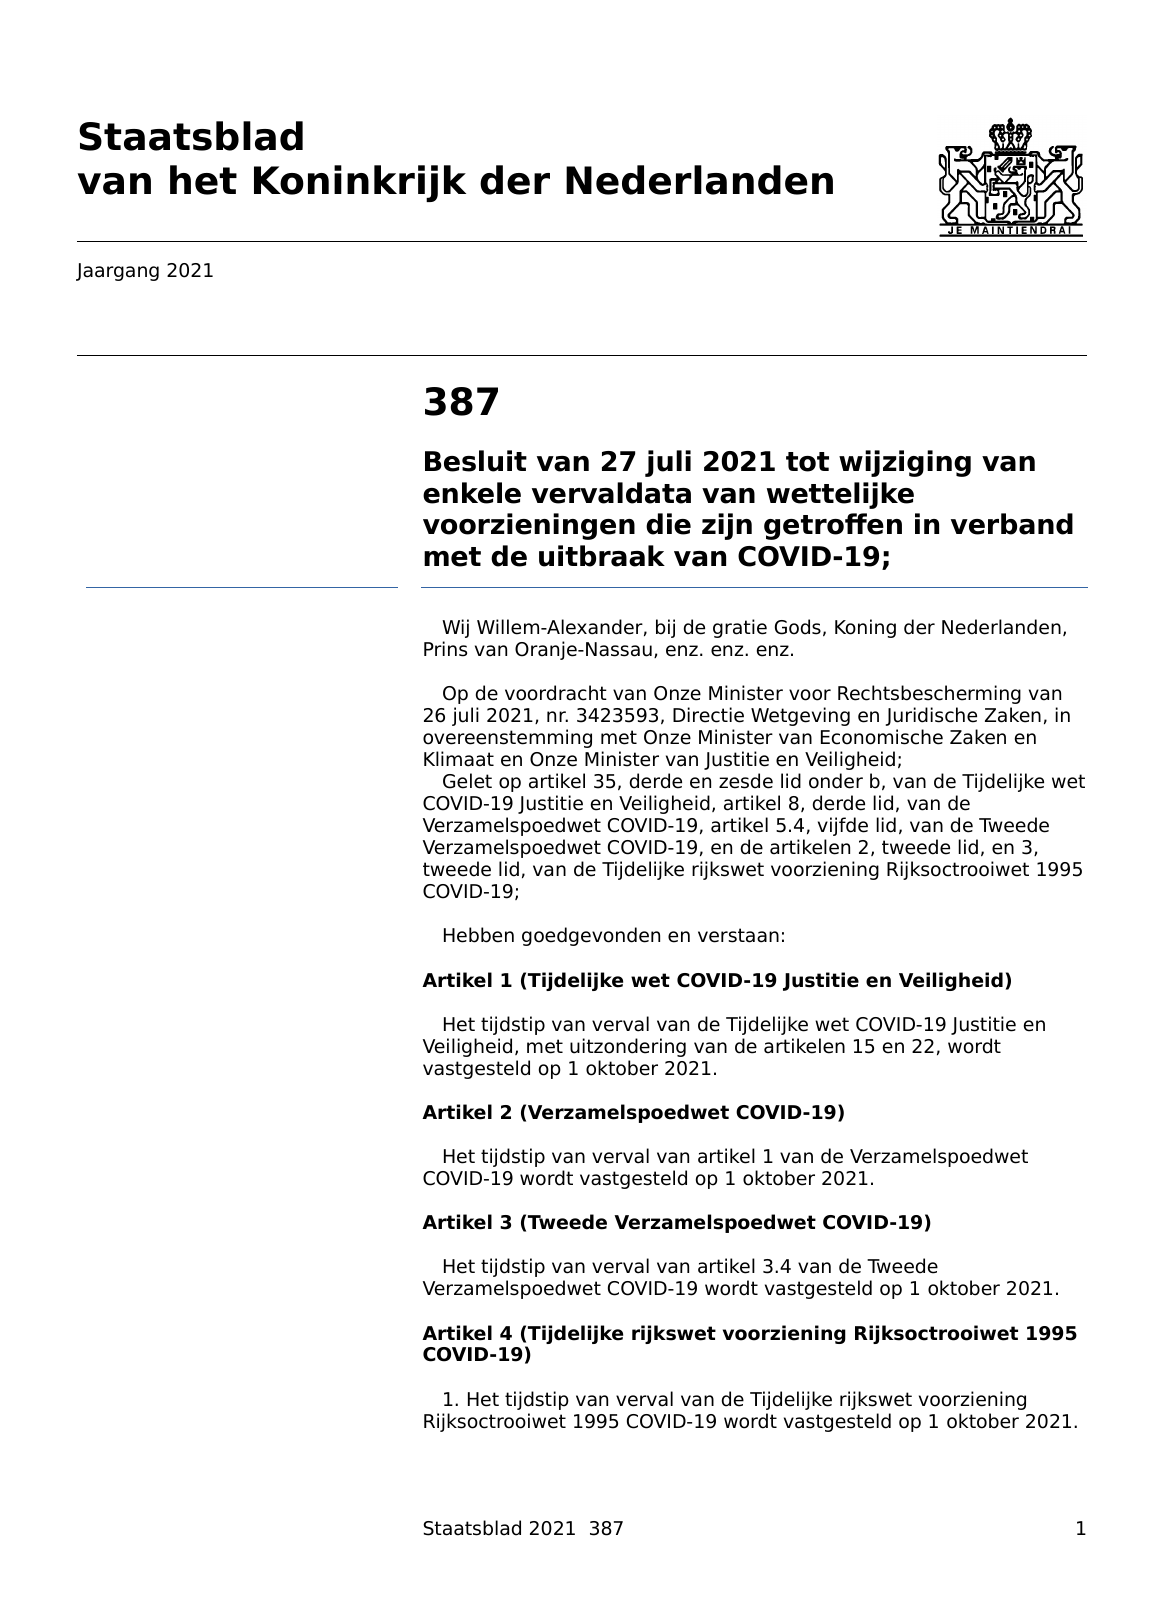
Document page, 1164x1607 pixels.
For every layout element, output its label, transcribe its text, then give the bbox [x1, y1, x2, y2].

text Het tijdstip van verval van de Tijdelijke wet COVID-19 Justitie en Veiligheid, met uitzondering van de artikelen 15 en 22, wordt vastgesteld op 1 oktober 2021. [422, 1014, 1087, 1079]
table_header [886, 100, 1087, 241]
subtitle Artikel 4 (Tijdelijke rijkswet voorziening Rijksoctrooiwet 1995 COVID-19) [422, 1322, 1087, 1366]
text Besluit van 27 juli 2021 tot wijziging van enkele vervaldata van wettelijke voorzieningen die zijn getroffen in verband met de uitbraak van COVID-19; [422, 447, 1087, 573]
picture [936, 115, 1087, 240]
text Wij Willem-Alexander, bij de gratie Gods, Koning der Nederlanden, Prins van Oranje-Nassau, enz. enz. enz. [422, 617, 1087, 661]
subtitle Artikel 3 (Tweede Verzamelspoedwet COVID-19) [422, 1212, 1087, 1234]
text 1. Het tijdstip van verval van de Tijdelijke rijkswet voorziening Rijksoctrooiwet 1995 COVID-19 wordt vastgesteld op 1 oktober 2021. [422, 1388, 1087, 1432]
table_cell Jaargang 2021 [77, 242, 1087, 355]
text Gelet op artikel 35, derde en zesde lid onder b, van de Tijdelijke wet COVID-19 Justitie en Veiligheid, artikel 8, derde lid, van de Verzamelspoedwet COVID-19, artikel 5.4, vijfde lid, van de Tweede Verzamelspoedwet COVID-19, en de artikelen 2, tweede lid, en 3, tweede lid, van de Tijdelijke rijkswet voorziening Rijksoctrooiwet 1995 COVID-19; [422, 771, 1087, 903]
subtitle Artikel 1 (Tijdelijke wet COVID-19 Justitie en Veiligheid) [422, 969, 1087, 991]
text Het tijdstip van verval van artikel 1 van de Verzamelspoedwet COVID-19 wordt vastgesteld op 1 oktober 2021. [422, 1146, 1087, 1190]
table_header Staatsblad van het Koninkrijk der Nederlanden [77, 100, 886, 241]
text Op de voordracht van Onze Minister voor Rechtsbescherming van 26 juli 2021, nr. 3423593, Directie Wetgeving en Juridische Zaken, in overeenstemming met Onze Minister van Economische Zaken en Klimaat en Onze Minister van Justitie en Veiligheid; [422, 683, 1087, 771]
text Het tijdstip van verval van artikel 3.4 van de Tweede Verzamelspoedwet COVID-19 wordt vastgesteld op 1 oktober 2021. [422, 1256, 1087, 1300]
subtitle Artikel 2 (Verzamelspoedwet COVID-19) [422, 1102, 1087, 1124]
text Hebben goedgevonden en verstaan: [422, 925, 1087, 947]
subtitle 387 [422, 381, 1087, 424]
